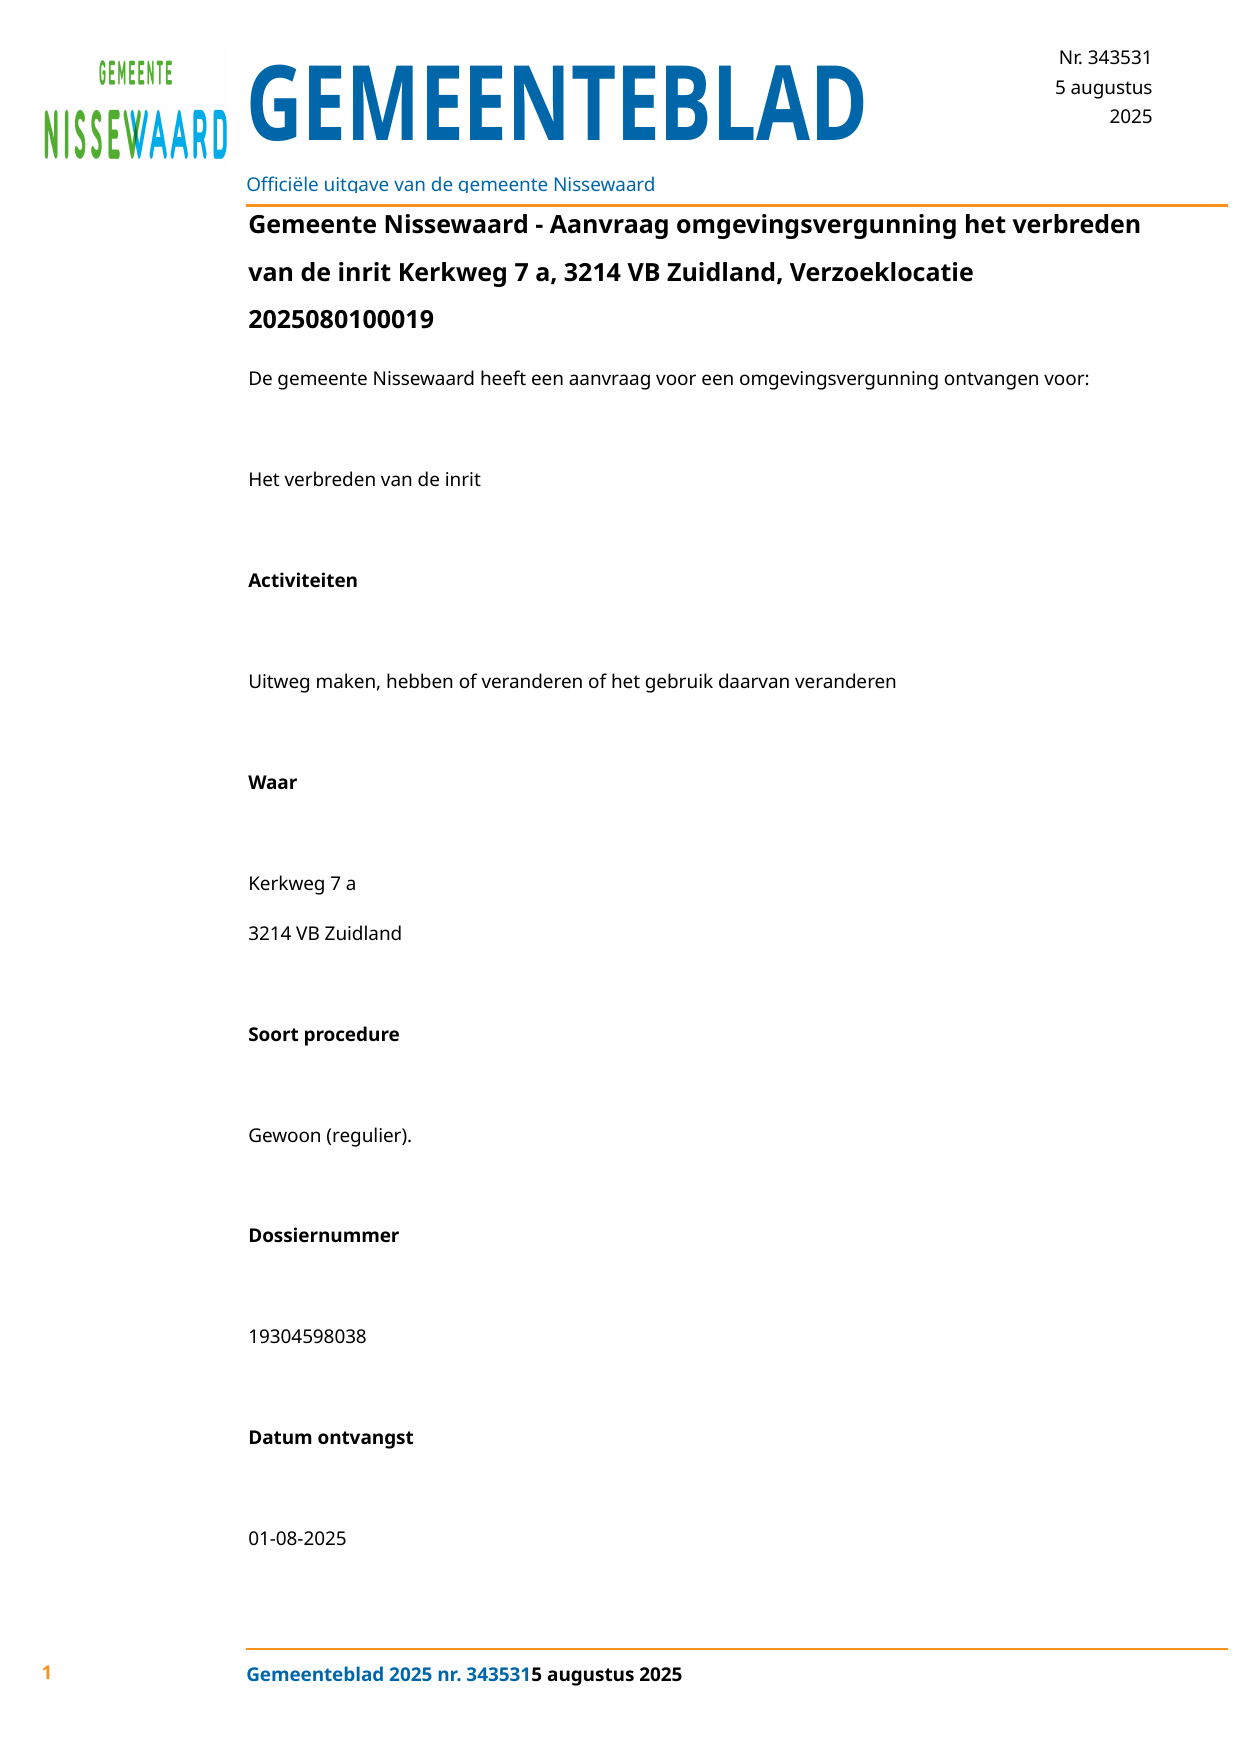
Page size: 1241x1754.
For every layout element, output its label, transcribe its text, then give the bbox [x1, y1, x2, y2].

text Dossiernummer [248, 1223, 1152, 1248]
text Datum ontvangst [248, 1424, 1152, 1450]
text Activiteiten [248, 567, 1152, 593]
text 3214 VB Zuidland [248, 920, 1152, 946]
text De gemeente Nissewaard heeft een aanvraag voor een omgevingsvergunning ontvangen voor: [248, 366, 1152, 391]
text Waar [248, 769, 1152, 794]
text Het verbreden van de inrit [248, 466, 1152, 492]
text Gemeente Nissewaard - Aanvraag omgevingsvergunning het verbreden van de inrit Kerkweg 7 a, 3214 VB Zuidland, Verzoeklocatie 2025080100019 [248, 207, 1152, 336]
picture [41, 47, 231, 172]
text 01-08-2025 [248, 1525, 1152, 1551]
text Uitweg maken, hebben of veranderen of het gebruik daarvan veranderen [248, 668, 1152, 694]
text Kerkweg 7 a [248, 870, 1152, 895]
text Soort procedure [248, 1021, 1152, 1047]
text 19304598038 [248, 1323, 1152, 1349]
text Gewoon (regulier). [248, 1122, 1152, 1147]
